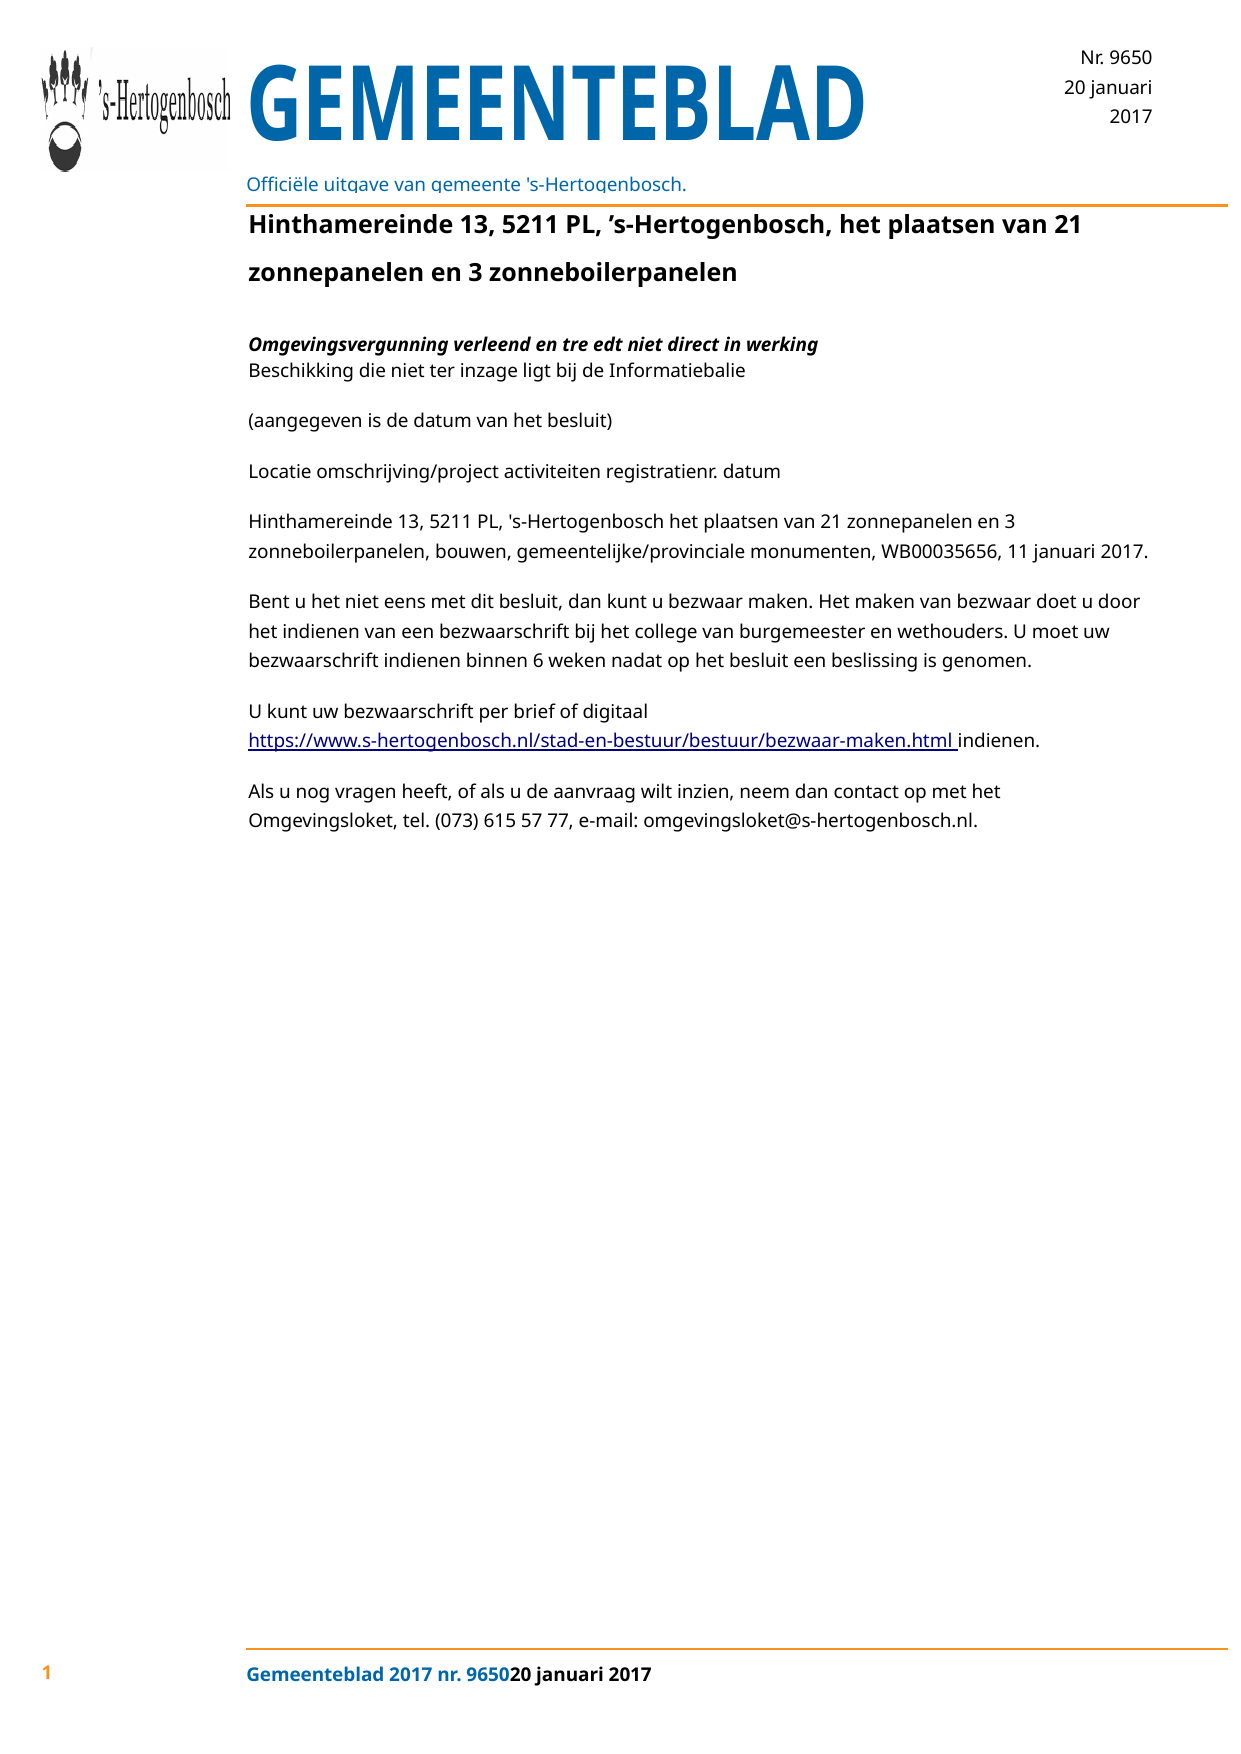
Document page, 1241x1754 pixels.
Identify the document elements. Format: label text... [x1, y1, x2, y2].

text Hinthamereinde 13, 5211 PL, ’s-Hertogenbosch, het plaatsen van 21 zonnepanelen en 3 zonneboilerpanelen [248, 207, 1152, 288]
text Beschikking die niet ter inzage ligt bij de Informatiebalie [248, 357, 1152, 383]
picture [41, 47, 231, 172]
text Als u nog vragen heeft, of als u de aanvraag wilt inzien, neem dan contact op met het Omgevingsloket, tel. (073) 615 57 77, e-mail: omgevingsloket@s-hertogenbosch.nl. [248, 778, 1152, 833]
text Omgevingsvergunning verleend en tre edt niet direct in werking [248, 331, 1152, 357]
text (aangegeven is de datum van het besluit) [248, 408, 1152, 433]
text U kunt uw bezwaarschrift per brief of digitaal https://www.s-hertogenbosch.nl/stad-en-bestuur/bestuur/bezwaar-maken.html indienen. [248, 698, 1152, 753]
text Bent u het niet eens met dit besluit, dan kunt u bezwaar maken. Het maken van bezwaar doet u door het indienen van een bezwaarschrift bij het college van burgemeester en wethouders. U moet uw bezwaarschrift indienen binnen 6 weken nadat op het besluit een beslissing is genomen. [248, 588, 1152, 673]
text Hinthamereinde 13, 5211 PL, 's-Hertogenbosch het plaatsen van 21 zonnepanelen en 3 zonneboilerpanelen, bouwen, gemeentelijke/provinciale monumenten, WB00035656, 11 januari 2017. [248, 508, 1152, 564]
text Locatie omschrijving/project activiteiten registratienr. datum [248, 458, 1152, 484]
